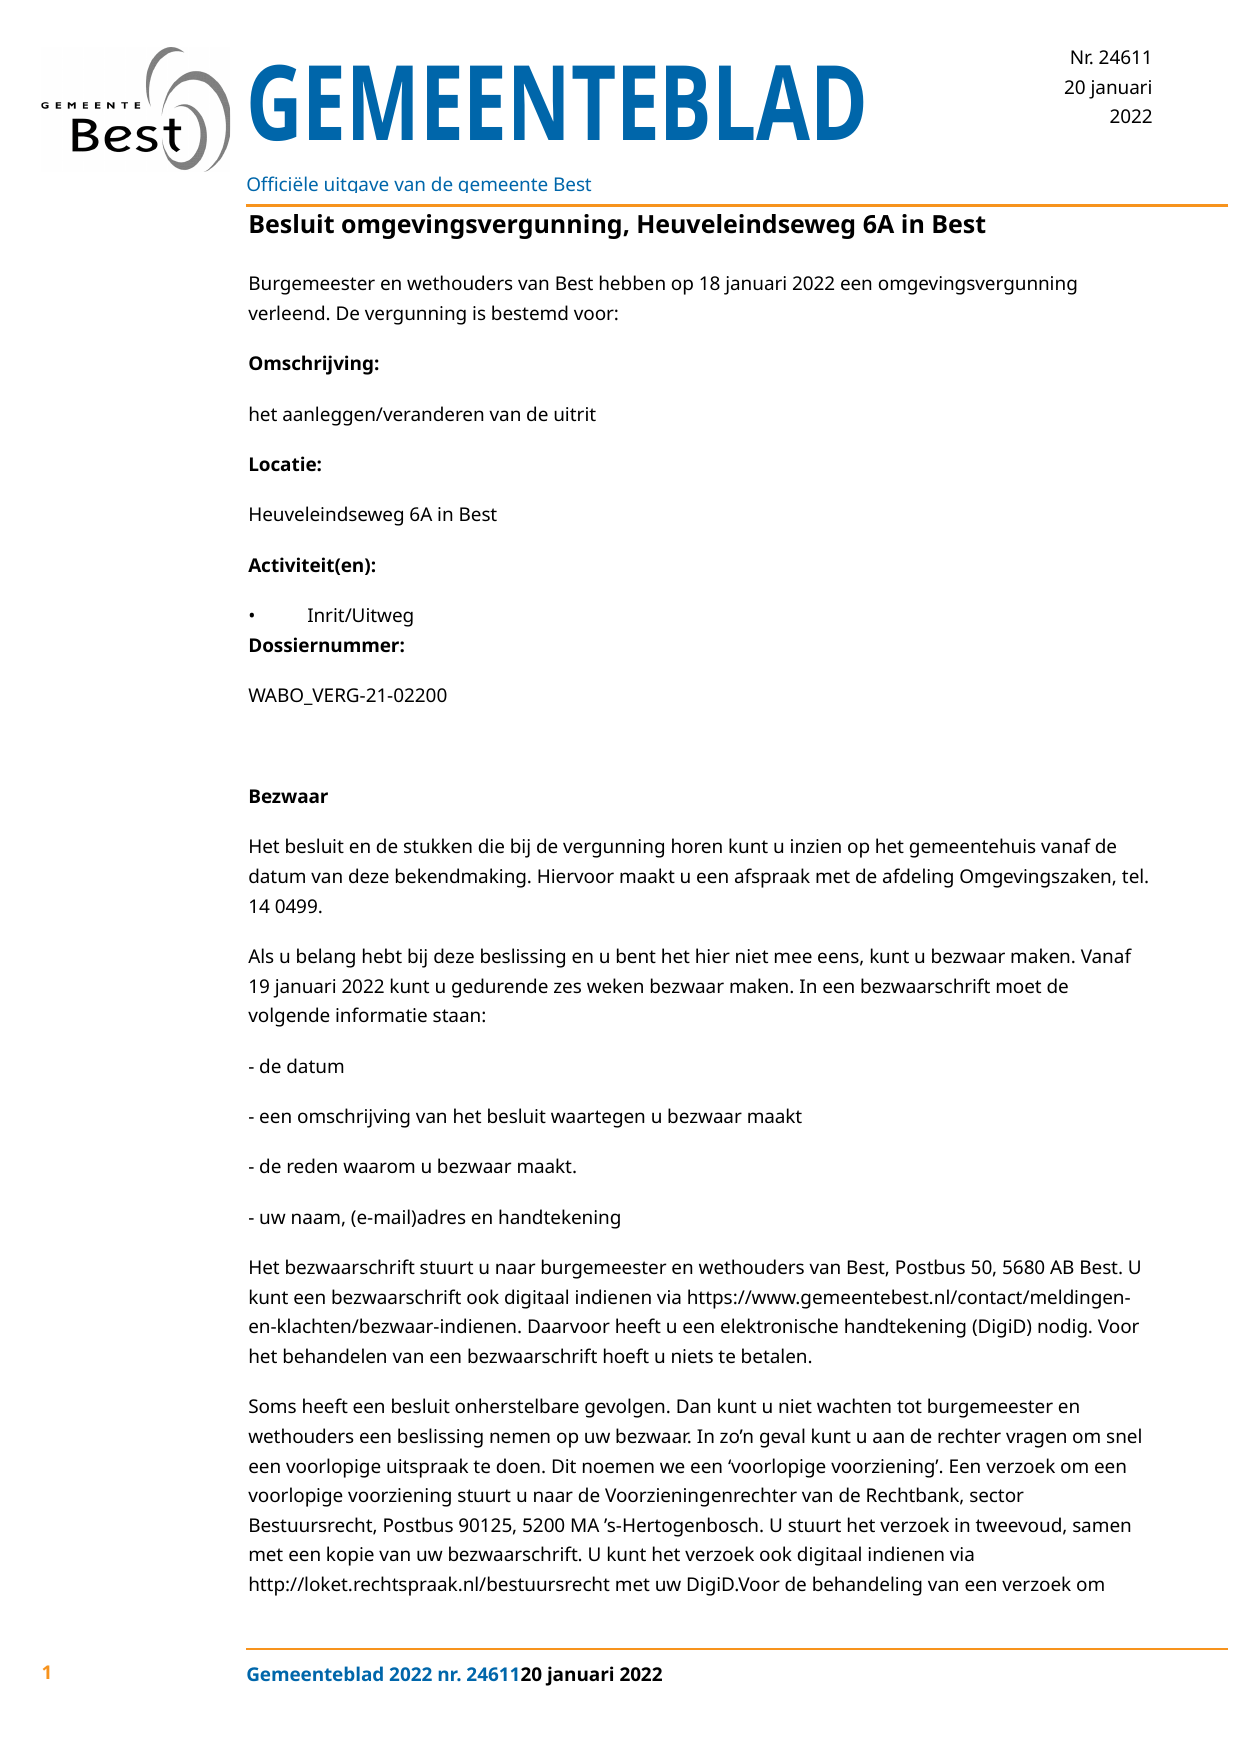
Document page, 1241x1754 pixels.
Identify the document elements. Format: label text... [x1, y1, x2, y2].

text Soms heeft een besluit onherstelbare gevolgen. Dan kunt u niet wachten tot burgemeester en wethouders een beslissing nemen op uw bezwaar. In zo’n geval kunt u aan de rechter vragen om snel een voorlopige uitspraak te doen. Dit noemen we een ‘voorlopige voorziening’. Een verzoek om een voorlopige voorziening stuurt u naar de Voorzieningenrechter van de Rechtbank, sector Bestuursrecht, Postbus 90125, 5200 MA ’s-Hertogenbosch. U stuurt het verzoek in tweevoud, samen met een kopie van uw bezwaarschrift. U kunt het verzoek ook digitaal indienen via http://loket.rechtspraak.nl/bestuursrecht met uw DigiD.Voor de behandeling van een verzoek om [248, 1394, 1152, 1597]
text Burgemeester en wethouders van Best hebben op 18 januari 2022 een omgevingsvergunning verleend. De vergunning is bestemd voor: [248, 270, 1152, 326]
text Omschrijving: [248, 350, 1152, 376]
text WABO_VERG-21-02200 [248, 682, 1152, 708]
text - de reden waarom u bezwaar maakt. [248, 1154, 1152, 1179]
text Locatie: [248, 451, 1152, 477]
text Het besluit en de stukken die bij de vergunning horen kunt u inzien op het gemeentehuis vanaf de datum van deze bekendmaking. Hiervoor maakt u een afspraak met de afdeling Omgevingszaken, tel. 14 0499. [248, 834, 1152, 918]
text Activiteit(en): [248, 552, 1152, 578]
list Inrit/Uitweg [248, 602, 1152, 628]
picture [41, 47, 231, 172]
text Als u belang hebt bij deze beslissing en u bent het hier niet mee eens, kunt u bezwaar maken. Vanaf 19 januari 2022 kunt u gedurende zes weken bezwaar maken. In een bezwaarschrift moet de volgende informatie staan: [248, 943, 1152, 1028]
text - een omschrijving van het besluit waartegen u bezwaar maakt [248, 1103, 1152, 1129]
text - uw naam, (e-mail)adres en handtekening [248, 1204, 1152, 1230]
text het aanleggen/veranderen van de uitrit [248, 401, 1152, 426]
text Dossiernummer: [248, 632, 1152, 658]
text Besluit omgevingsvergunning, Heuveleindseweg 6A in Best [248, 207, 1152, 241]
text Heuveleindseweg 6A in Best [248, 502, 1152, 527]
text - de datum [248, 1053, 1152, 1078]
text Het bezwaarschrift stuurt u naar burgemeester en wethouders van Best, Postbus 50, 5680 AB Best. U kunt een bezwaarschrift ook digitaal indienen via https://www.gemeentebest.nl/contact/meldingen-en-klachten/bezwaar-indienen. Daarvoor heeft u een elektronische handtekening (DigiD) nodig. Voor het behandelen van een bezwaarschrift hoeft u niets te betalen. [248, 1254, 1152, 1369]
text Bezwaar [248, 783, 1152, 809]
